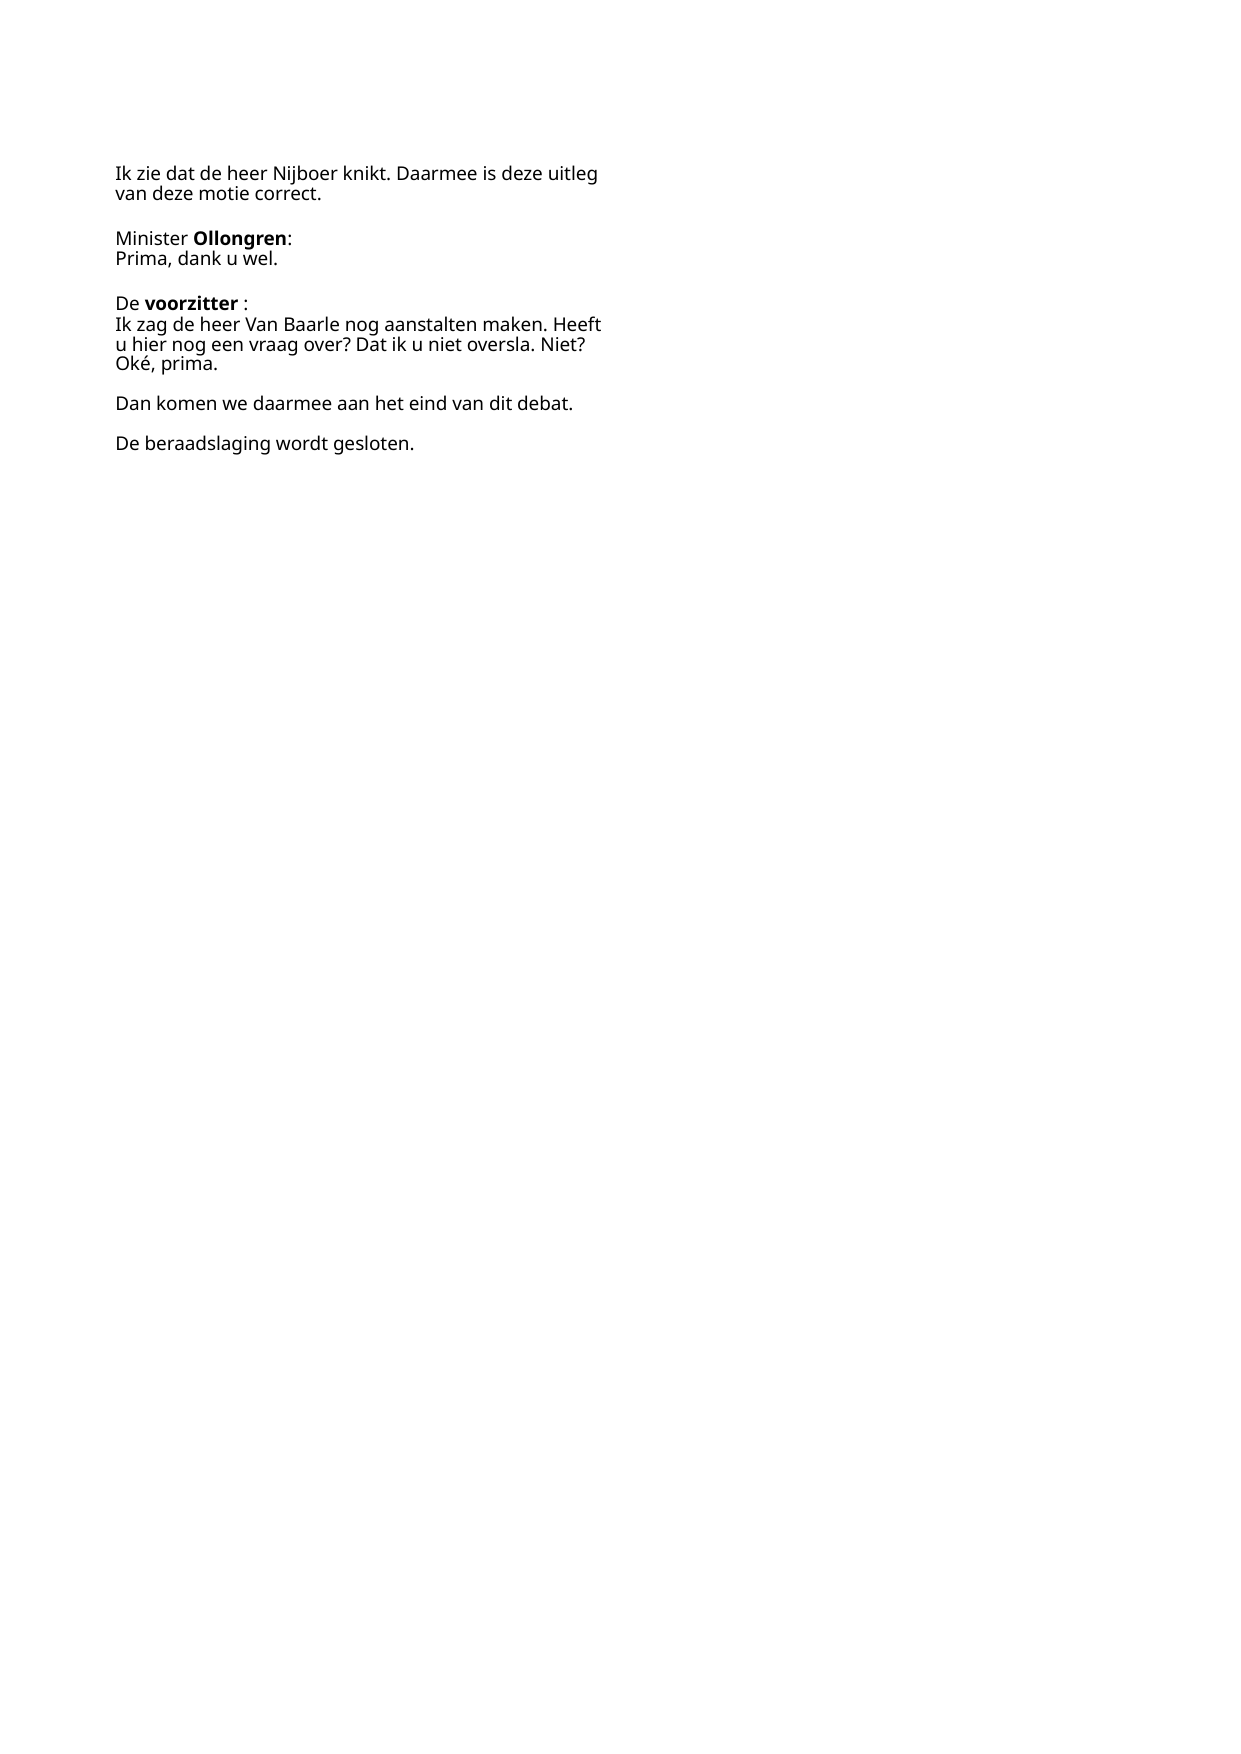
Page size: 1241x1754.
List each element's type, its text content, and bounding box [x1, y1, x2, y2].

text Minister Ollongren: [115, 225, 605, 250]
text Ik zie dat de heer Nijboer knikt. Daarmee is deze uitleg van deze motie correct. [115, 165, 605, 204]
text De voorzitter : [115, 291, 605, 316]
text Prima, dank u wel. [115, 250, 605, 270]
text Dan komen we daarmee aan het eind van dit debat. [115, 395, 605, 414]
text Ik zag de heer Van Baarle nog aanstalten maken. Heeft u hier nog een vraag over? Dat ik u niet oversla. Niet? Oké, prima. [115, 316, 605, 374]
text De beraadslaging wordt gesloten. [115, 435, 605, 454]
